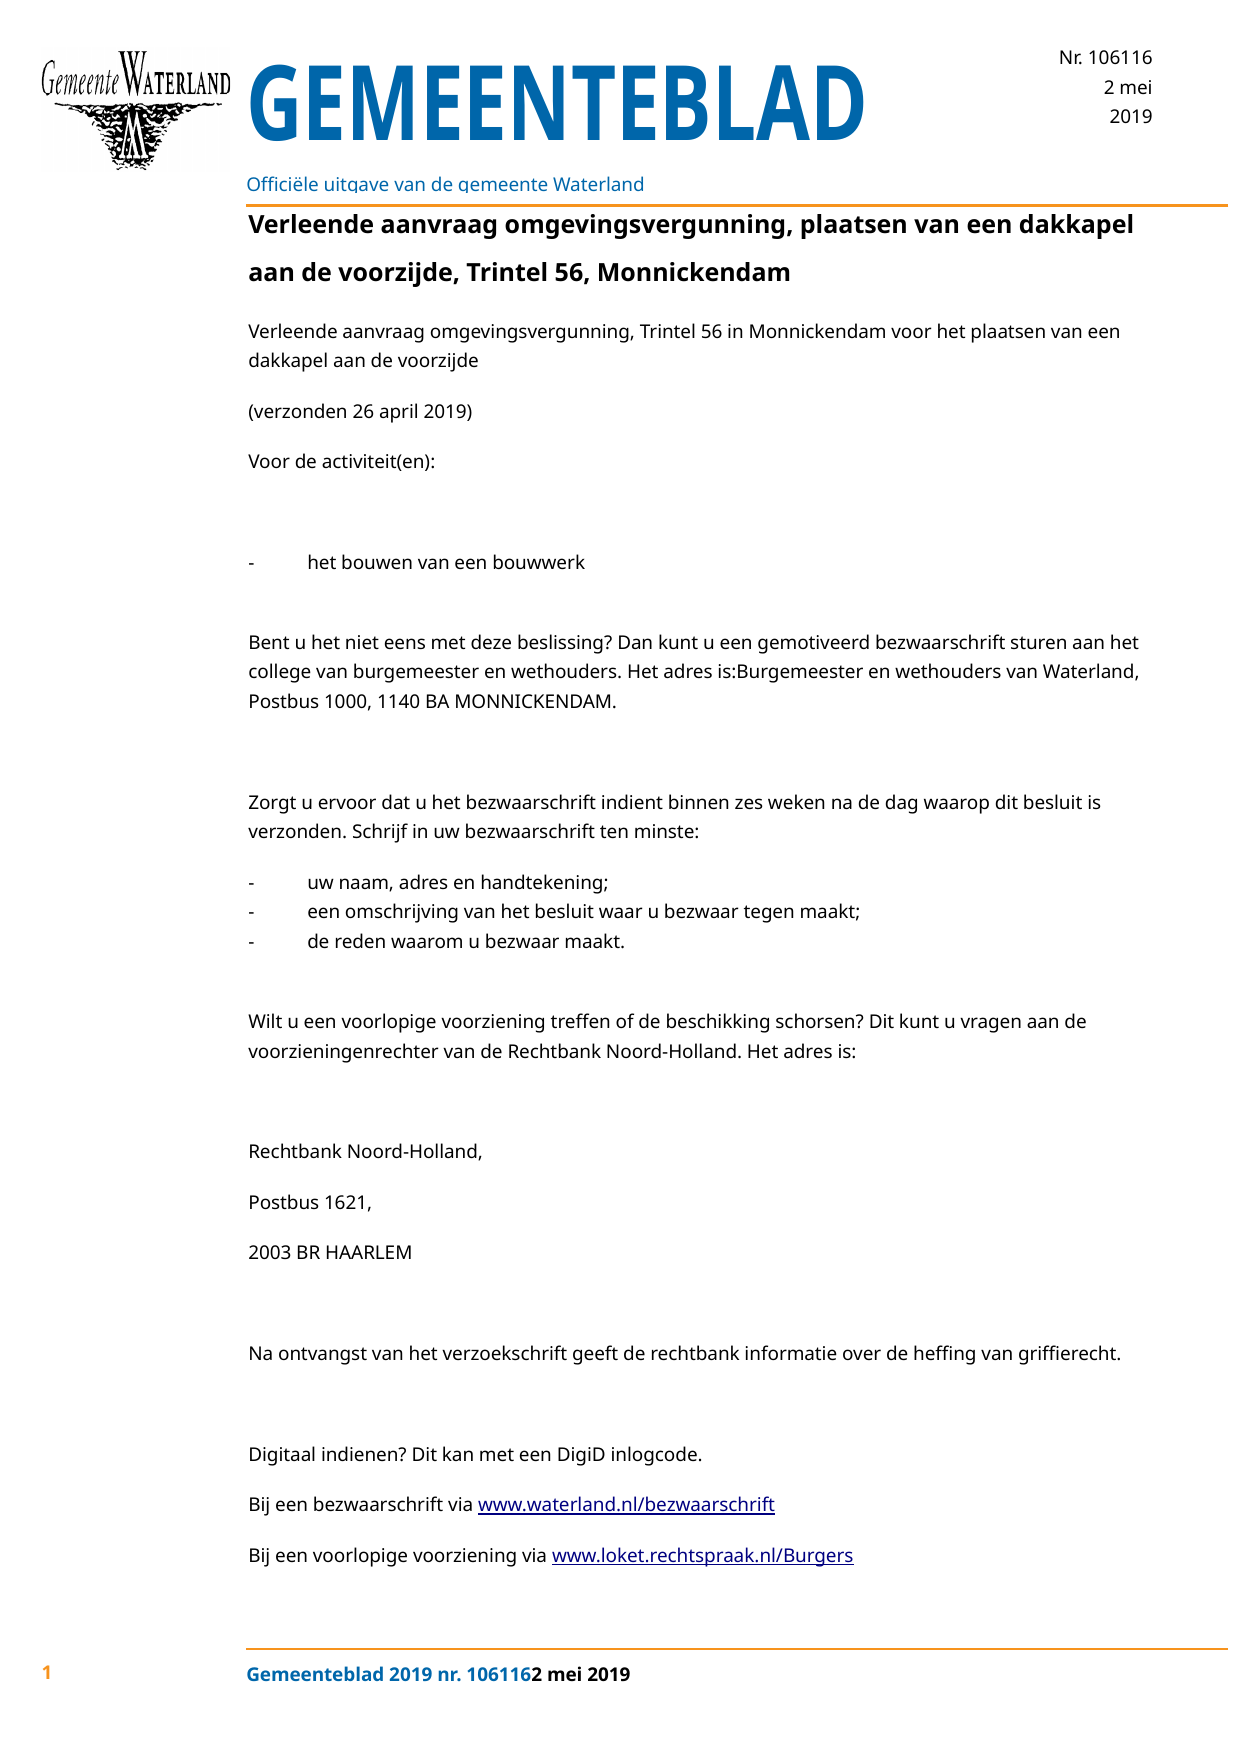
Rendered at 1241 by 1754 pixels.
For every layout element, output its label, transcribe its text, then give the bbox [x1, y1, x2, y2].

text Voor de activiteit(en): [248, 448, 1152, 474]
list uw naam, adres en handtekening; [248, 869, 1152, 895]
list de reden waarom u bezwaar maakt. [248, 928, 1152, 954]
picture [41, 47, 231, 172]
text Digitaal indienen? Dit kan met een DigiD inlogcode. [248, 1441, 1152, 1467]
text Rechtbank Noord-Holland, [248, 1139, 1152, 1164]
list een omschrijving van het besluit waar u bezwaar tegen maakt; [248, 899, 1152, 924]
text Wilt u een voorlopige voorziening treffen of de beschikking schorsen? Dit kunt u vragen aan de voorzieningenrechter van de Rechtbank Noord-Holland. Het adres is: [248, 1008, 1152, 1064]
text Bij een bezwaarschrift via www.waterland.nl/bezwaarschrift [248, 1492, 1152, 1517]
text Na ontvangst van het verzoekschrift geeft de rechtbank informatie over de heffing van griffierecht. [248, 1340, 1152, 1366]
text Bij een voorlopige voorziening via www.loket.rechtspraak.nl/Burgers [248, 1542, 1152, 1568]
text Verleende aanvraag omgevingsvergunning, Trintel 56 in Monnickendam voor het plaatsen van een dakkapel aan de voorzijde [248, 318, 1152, 373]
text (verzonden 26 april 2019) [248, 398, 1152, 424]
text Bent u het niet eens met deze beslissing? Dan kunt u een gemotiveerd bezwaarschrift sturen aan het college van burgemeester en wethouders. Het adres is:Burgemeester en wethouders van Waterland, Postbus 1000, 1140 BA MONNICKENDAM. [248, 629, 1152, 714]
text 2003 BR HAARLEM [248, 1239, 1152, 1265]
text Zorgt u ervoor dat u het bezwaarschrift indient binnen zes weken na de dag waarop dit besluit is verzonden. Schrijf in uw bezwaarschrift ten minste: [248, 789, 1152, 844]
text Postbus 1621, [248, 1189, 1152, 1215]
list het bouwen van een bouwwerk [248, 549, 1152, 575]
text Verleende aanvraag omgevingsvergunning, plaatsen van een dakkapel aan de voorzijde, Trintel 56, Monnickendam [248, 207, 1152, 288]
